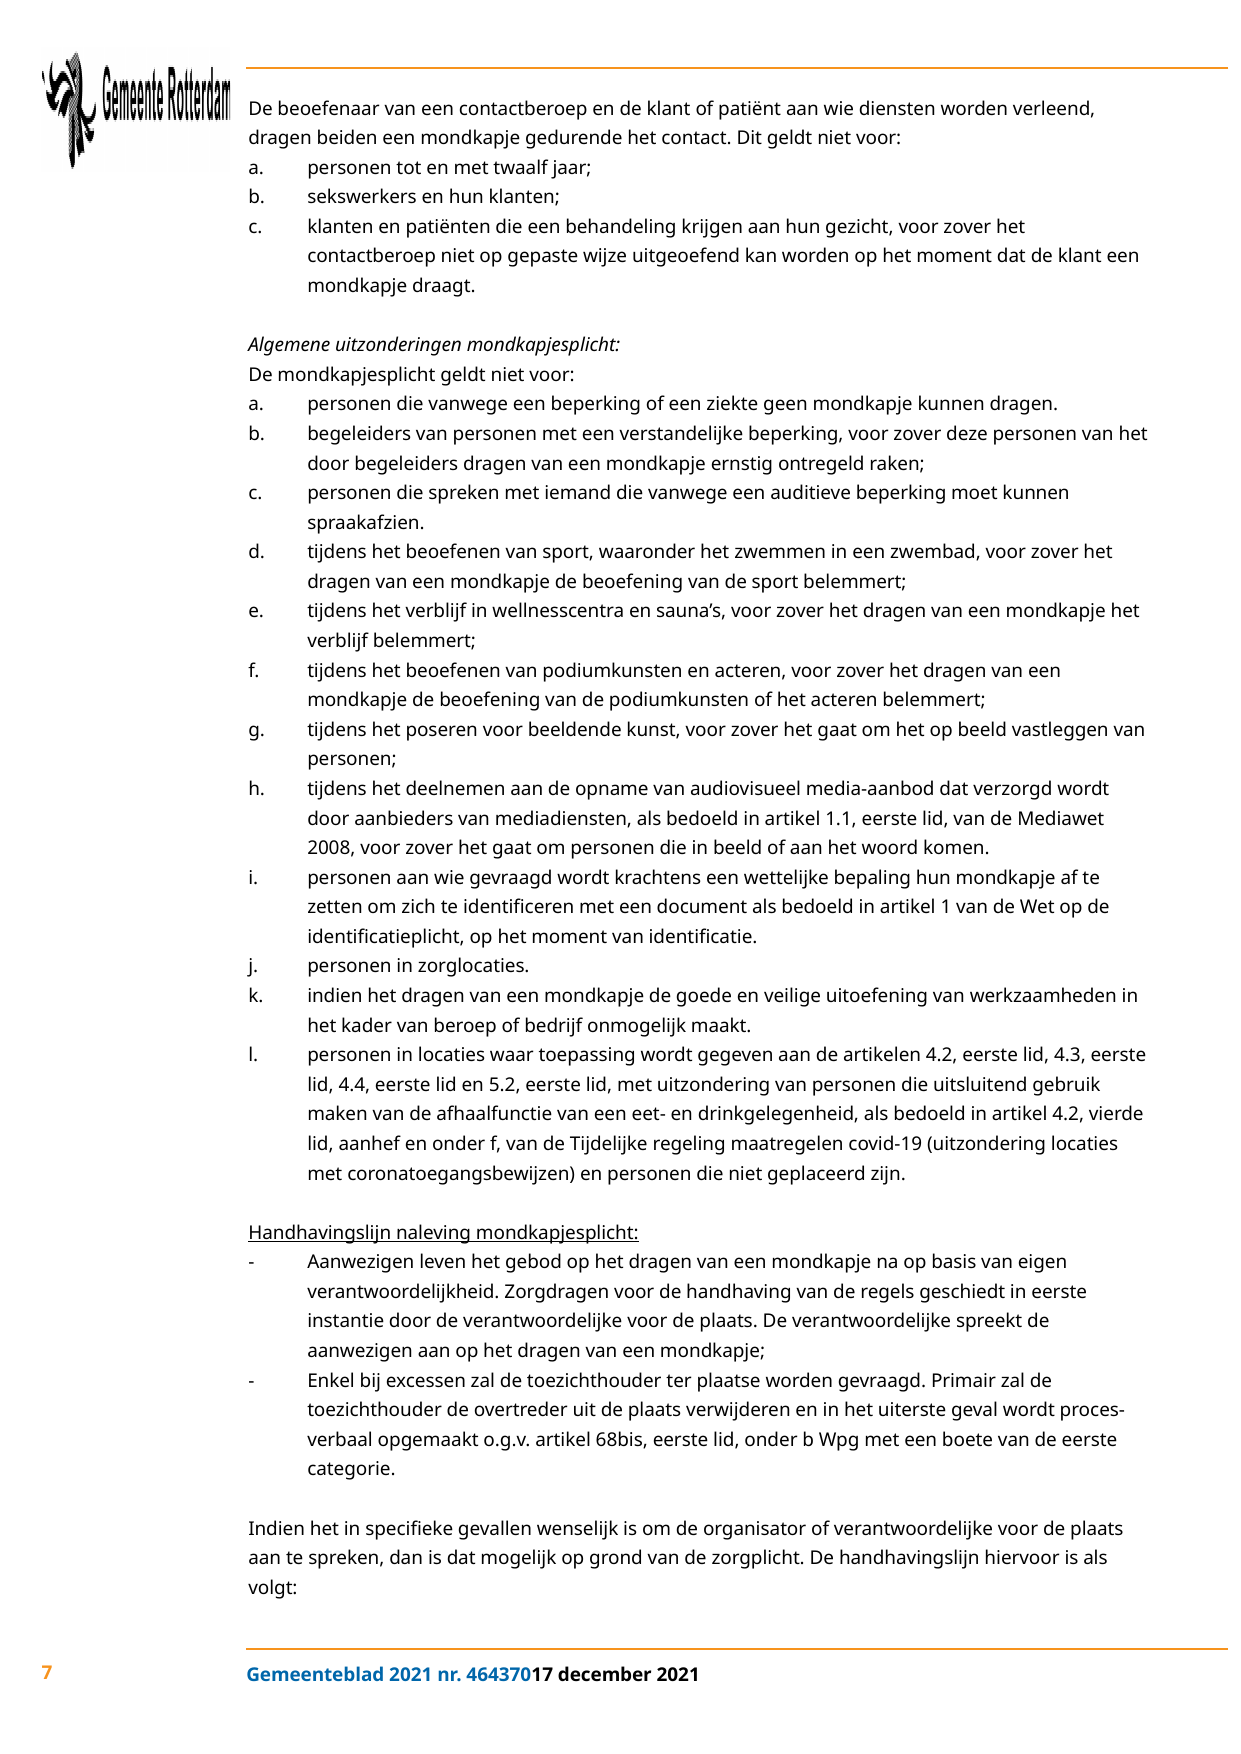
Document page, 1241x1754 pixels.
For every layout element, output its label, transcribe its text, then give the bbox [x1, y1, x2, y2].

list klanten en patiënten die een behandeling krijgen aan hun gezicht, voor zover het contactberoep niet op gepaste wijze uitgeoefend kan worden op het moment dat de klant een mondkapje draagt. [248, 213, 1152, 298]
picture [41, 47, 231, 172]
list tijdens het deelnemen aan de opname van audiovisueel media-aanbod dat verzorgd wordt door aanbieders van mediadiensten, als bedoeld in artikel 1.1, eerste lid, van de Mediawet 2008, voor zover het gaat om personen die in beeld of aan het woord komen. [248, 775, 1152, 860]
list tijdens het verblijf in wellnesscentra en sauna’s, voor zover het dragen van een mondkapje het verblijf belemmert; [248, 598, 1152, 653]
text Handhavingslijn naleving mondkapjesplicht: [248, 1219, 1152, 1245]
list personen in locaties waar toepassing wordt gegeven aan de artikelen 4.2, eerste lid, 4.3, eerste lid, 4.4, eerste lid en 5.2, eerste lid, met uitzondering van personen die uitsluitend gebruik maken van de afhaalfunctie van een eet- en drinkgelegenheid, als bedoeld in artikel 4.2, vierde lid, aanhef en onder f, van de Tijdelijke regeling maatregelen covid-19 (uitzondering locaties met coronatoegangsbewijzen) en personen die niet geplaceerd zijn. [248, 1041, 1152, 1186]
list sekswerkers en hun klanten; [248, 183, 1152, 209]
text Indien het in specifieke gevallen wenselijk is om de organisator of verantwoordelijke voor de plaats aan te spreken, dan is dat mogelijk op grond van de zorgplicht. De handhavingslijn hiervoor is als volgt: [248, 1515, 1152, 1600]
list personen tot en met twaalf jaar; [248, 154, 1152, 180]
list Aanwezigen leven het gebod op het dragen van een mondkapje na op basis van eigen verantwoordelijkheid. Zorgdragen voor de handhaving van de regels geschiedt in eerste instantie door de verantwoordelijke voor de plaats. De verantwoordelijke spreekt de aanwezigen aan op het dragen van een mondkapje; [248, 1248, 1152, 1363]
list tijdens het poseren voor beeldende kunst, voor zover het gaat om het op beeld vastleggen van personen; [248, 716, 1152, 771]
list tijdens het beoefenen van sport, waaronder het zwemmen in een zwembad, voor zover het dragen van een mondkapje de beoefening van de sport belemmert; [248, 538, 1152, 594]
list tijdens het beoefenen van podiumkunsten en acteren, voor zover het dragen van een mondkapje de beoefening van de podiumkunsten of het acteren belemmert; [248, 657, 1152, 712]
list begeleiders van personen met een verstandelijke beperking, voor zover deze personen van het door begeleiders dragen van een mondkapje ernstig ontregeld raken; [248, 420, 1152, 476]
text De mondkapjesplicht geldt niet voor: [248, 361, 1152, 387]
list personen in zorglocaties. [248, 953, 1152, 978]
text De beoefenaar van een contactberoep en de klant of patiënt aan wie diensten worden verleend, dragen beiden een mondkapje gedurende het contact. Dit geldt niet voor: [248, 95, 1152, 150]
list personen die spreken met iemand die vanwege een auditieve beperking moet kunnen spraakafzien. [248, 479, 1152, 535]
list personen aan wie gevraagd wordt krachtens een wettelijke bepaling hun mondkapje af te zetten om zich te identificeren met een document als bedoeld in artikel 1 van de Wet op de identificatieplicht, op het moment van identificatie. [248, 864, 1152, 949]
list personen die vanwege een beperking of een ziekte geen mondkapje kunnen dragen. [248, 391, 1152, 416]
list Enkel bij excessen zal de toezichthouder ter plaatse worden gevraagd. Primair zal de toezichthouder de overtreder uit de plaats verwijderen en in het uiterste geval wordt proces-verbaal opgemaakt o.g.v. artikel 68bis, eerste lid, onder b Wpg met een boete van de eerste categorie. [248, 1367, 1152, 1481]
text Algemene uitzonderingen mondkapjesplicht: [248, 331, 1152, 357]
list indien het dragen van een mondkapje de goede en veilige uitoefening van werkzaamheden in het kader van beroep of bedrijf onmogelijk maakt. [248, 982, 1152, 1038]
